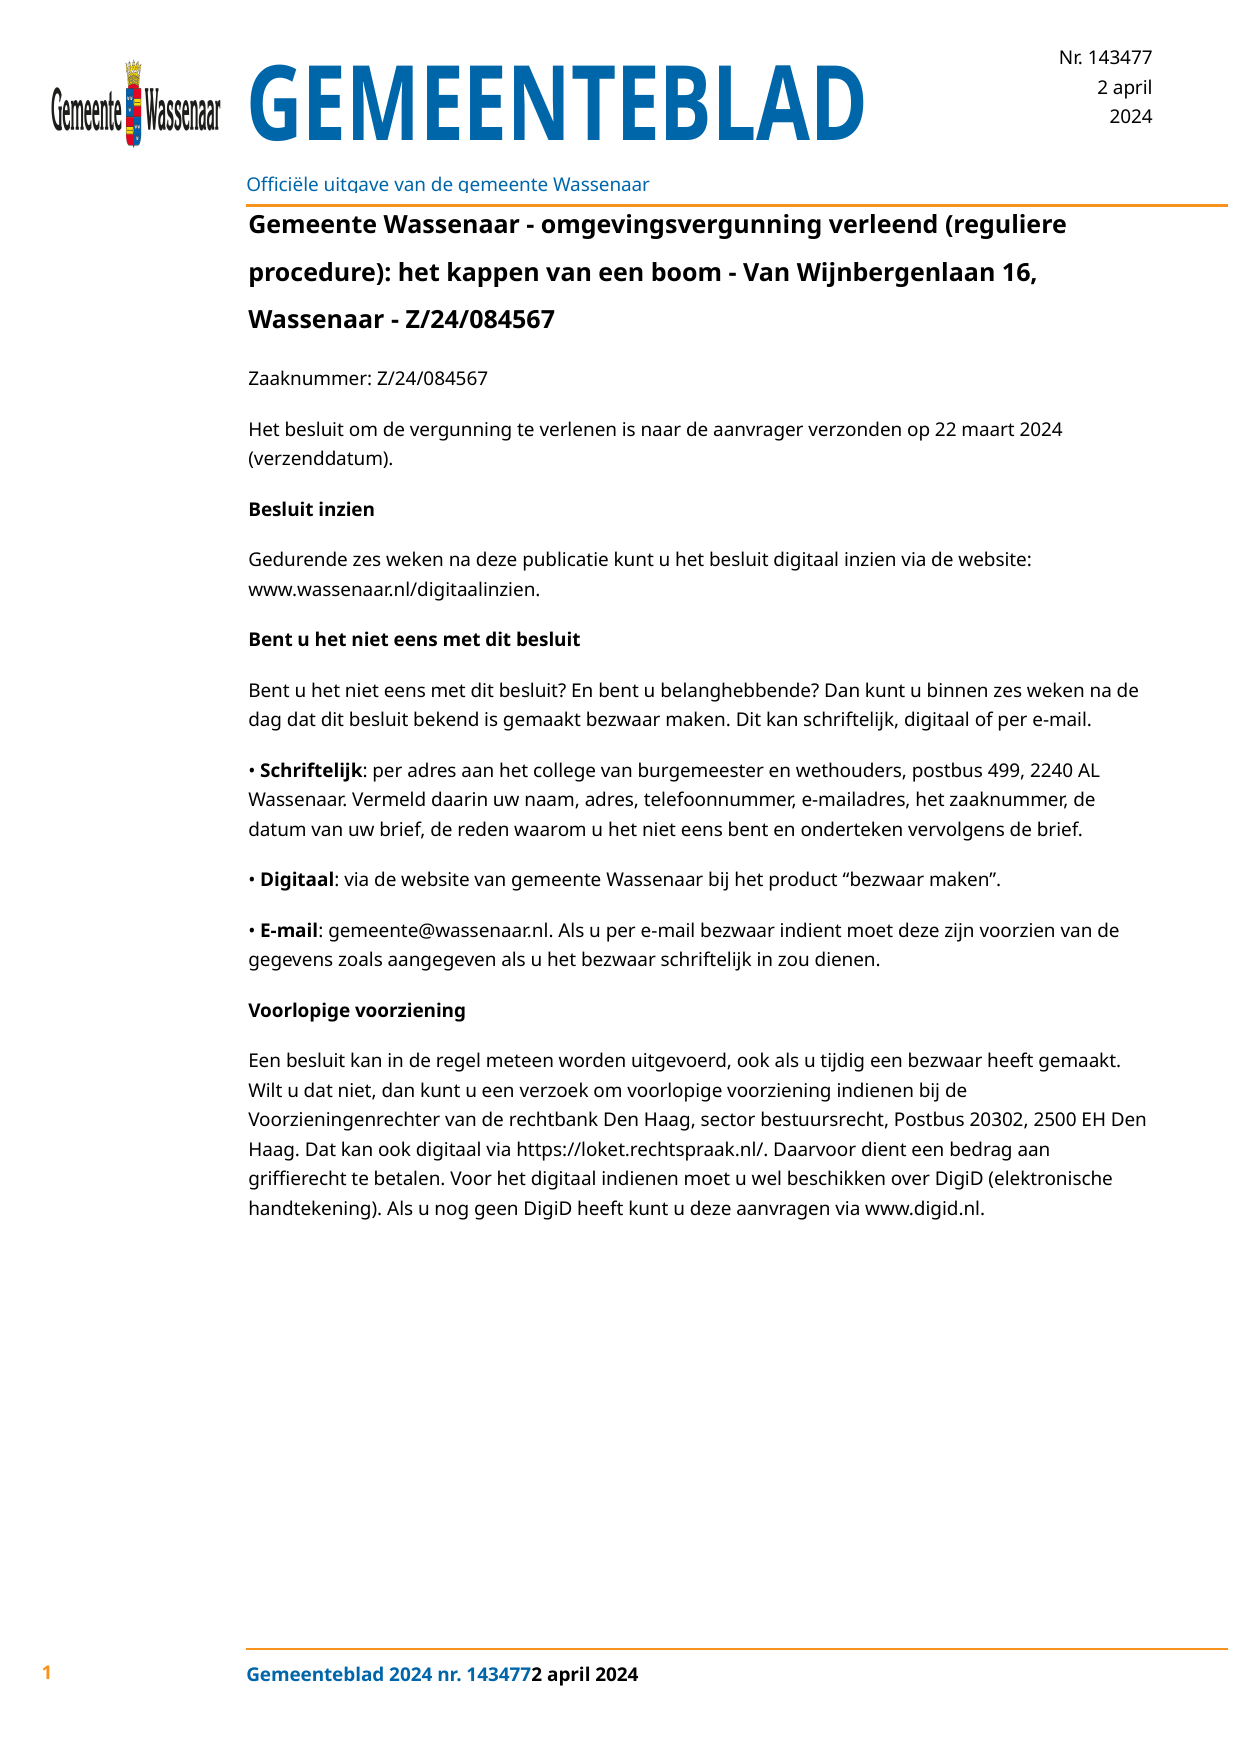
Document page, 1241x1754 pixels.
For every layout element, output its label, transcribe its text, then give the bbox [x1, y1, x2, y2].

text Bent u het niet eens met dit besluit [248, 626, 1152, 652]
text Het besluit om de vergunning te verlenen is naar de aanvrager verzonden op 22 maart 2024 (verzenddatum). [248, 416, 1152, 471]
text Een besluit kan in de regel meteen worden uitgevoerd, ook als u tijdig een bezwaar heeft gemaakt. Wilt u dat niet, dan kunt u een verzoek om voorlopige voorziening indienen bij de Voorzieningenrechter van de rechtbank Den Haag, sector bestuursrecht, Postbus 20302, 2500 EH Den Haag. Dat kan ook digitaal via https://loket.rechtspraak.nl/. Daarvoor dient een bedrag aan griffierecht te betalen. Voor het digitaal indienen moet u wel beschikken over DigiD (elektronische handtekening). Als u nog geen DigiD heeft kunt u deze aanvragen via www.digid.nl. [248, 1047, 1152, 1221]
text Besluit inzien [248, 496, 1152, 522]
text Voorlopige voorziening [248, 997, 1152, 1022]
text • Schriftelijk: per adres aan het college van burgemeester en wethouders, postbus 499, 2240 AL Wassenaar. Vermeld daarin uw naam, adres, telefoonnummer, e-mailadres, het zaaknummer, de datum van uw brief, de reden waarom u het niet eens bent en onderteken vervolgens de brief. [248, 757, 1152, 842]
text Zaaknummer: Z/24/084567 [248, 366, 1152, 391]
text Bent u het niet eens met dit besluit? En bent u belanghebbende? Dan kunt u binnen zes weken na de dag dat dit besluit bekend is gemaakt bezwaar maken. Dit kan schriftelijk, digitaal of per e-mail. [248, 677, 1152, 732]
text Gemeente Wassenaar - omgevingsvergunning verleend (reguliere procedure): het kappen van een boom - Van Wijnbergenlaan 16, Wassenaar - Z/24/084567 [248, 207, 1152, 336]
text Gedurende zes weken na deze publicatie kunt u het besluit digitaal inzien via de website: www.wassenaar.nl/digitaalinzien. [248, 546, 1152, 602]
text • E-mail: gemeente@wassenaar.nl. Als u per e-mail bezwaar indient moet deze zijn voorzien van de gegevens zoals aangegeven als u het bezwaar schriftelijk in zou dienen. [248, 917, 1152, 972]
text • Digitaal: via de website van gemeente Wassenaar bij het product “bezwaar maken”. [248, 866, 1152, 892]
picture [41, 47, 231, 172]
